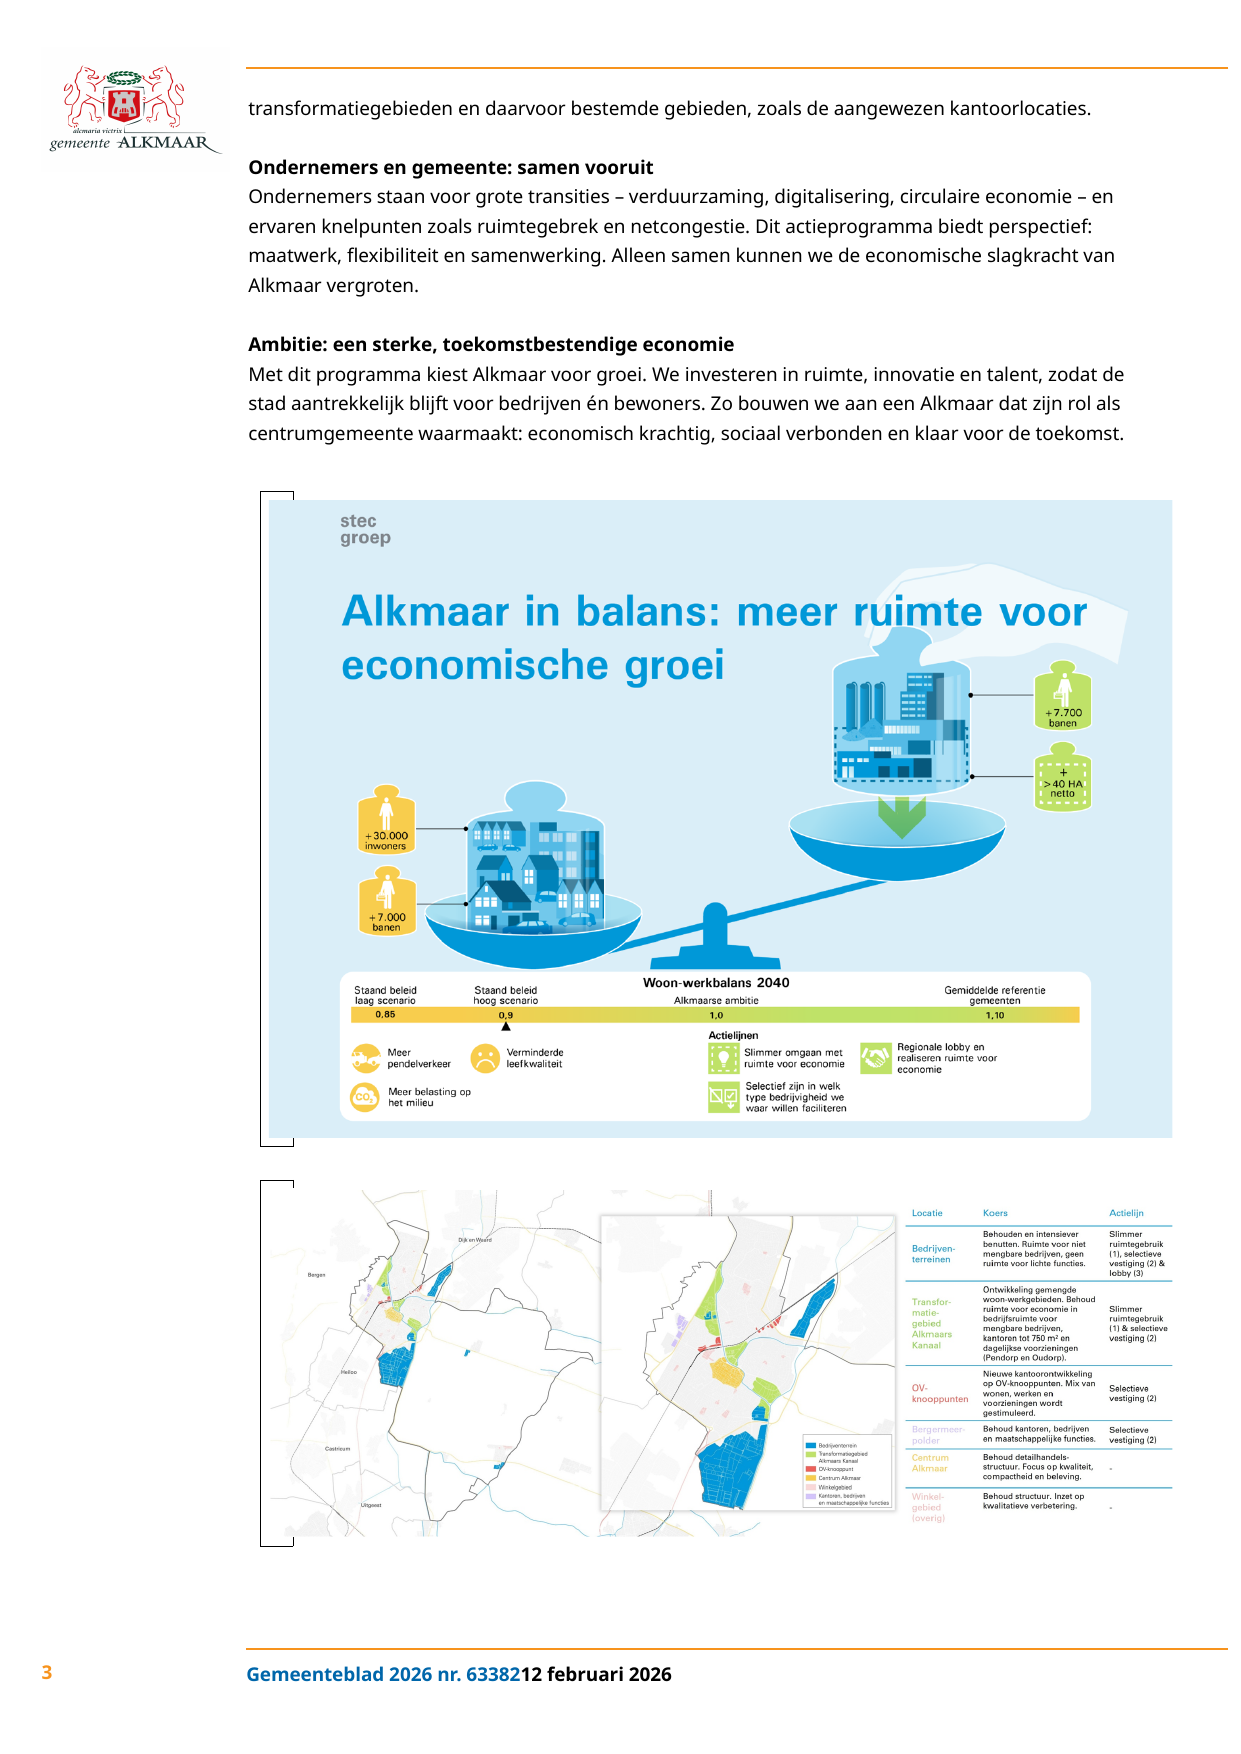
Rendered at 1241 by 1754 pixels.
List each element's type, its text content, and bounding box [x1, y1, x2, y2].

text Ambitie: een sterke, toekomstbestendige economie [248, 331, 1152, 357]
text Met dit programma kiest Alkmaar voor groei. We investeren in ruimte, innovatie en talent, zodat de stad aantrekkelijk blijft voor bedrijven én bewoners. Zo bouwen we aan een Alkmaar dat zijn rol als centrumgemeente waarmaakt: economisch krachtig, sociaal verbonden en klaar voor de toekomst. [248, 361, 1152, 446]
picture [268, 1188, 1173, 1537]
text Ondernemers staan voor grote transities – verduurzaming, digitalisering, circulaire economie – en ervaren knelpunten zoals ruimtegebrek en netcongestie. Dit actieprogramma biedt perspectief: maatwerk, flexibiliteit en samenwerking. Alleen samen kunnen we de economische slagkracht van Alkmaar vergroten. [248, 183, 1152, 298]
text Ondernemers en gemeente: samen vooruit [248, 154, 1152, 180]
picture [268, 500, 1173, 1138]
picture [41, 47, 231, 172]
text transformatiegebieden en daarvoor bestemde gebieden, zoals de aangewezen kantoorlocaties. [248, 95, 1152, 121]
